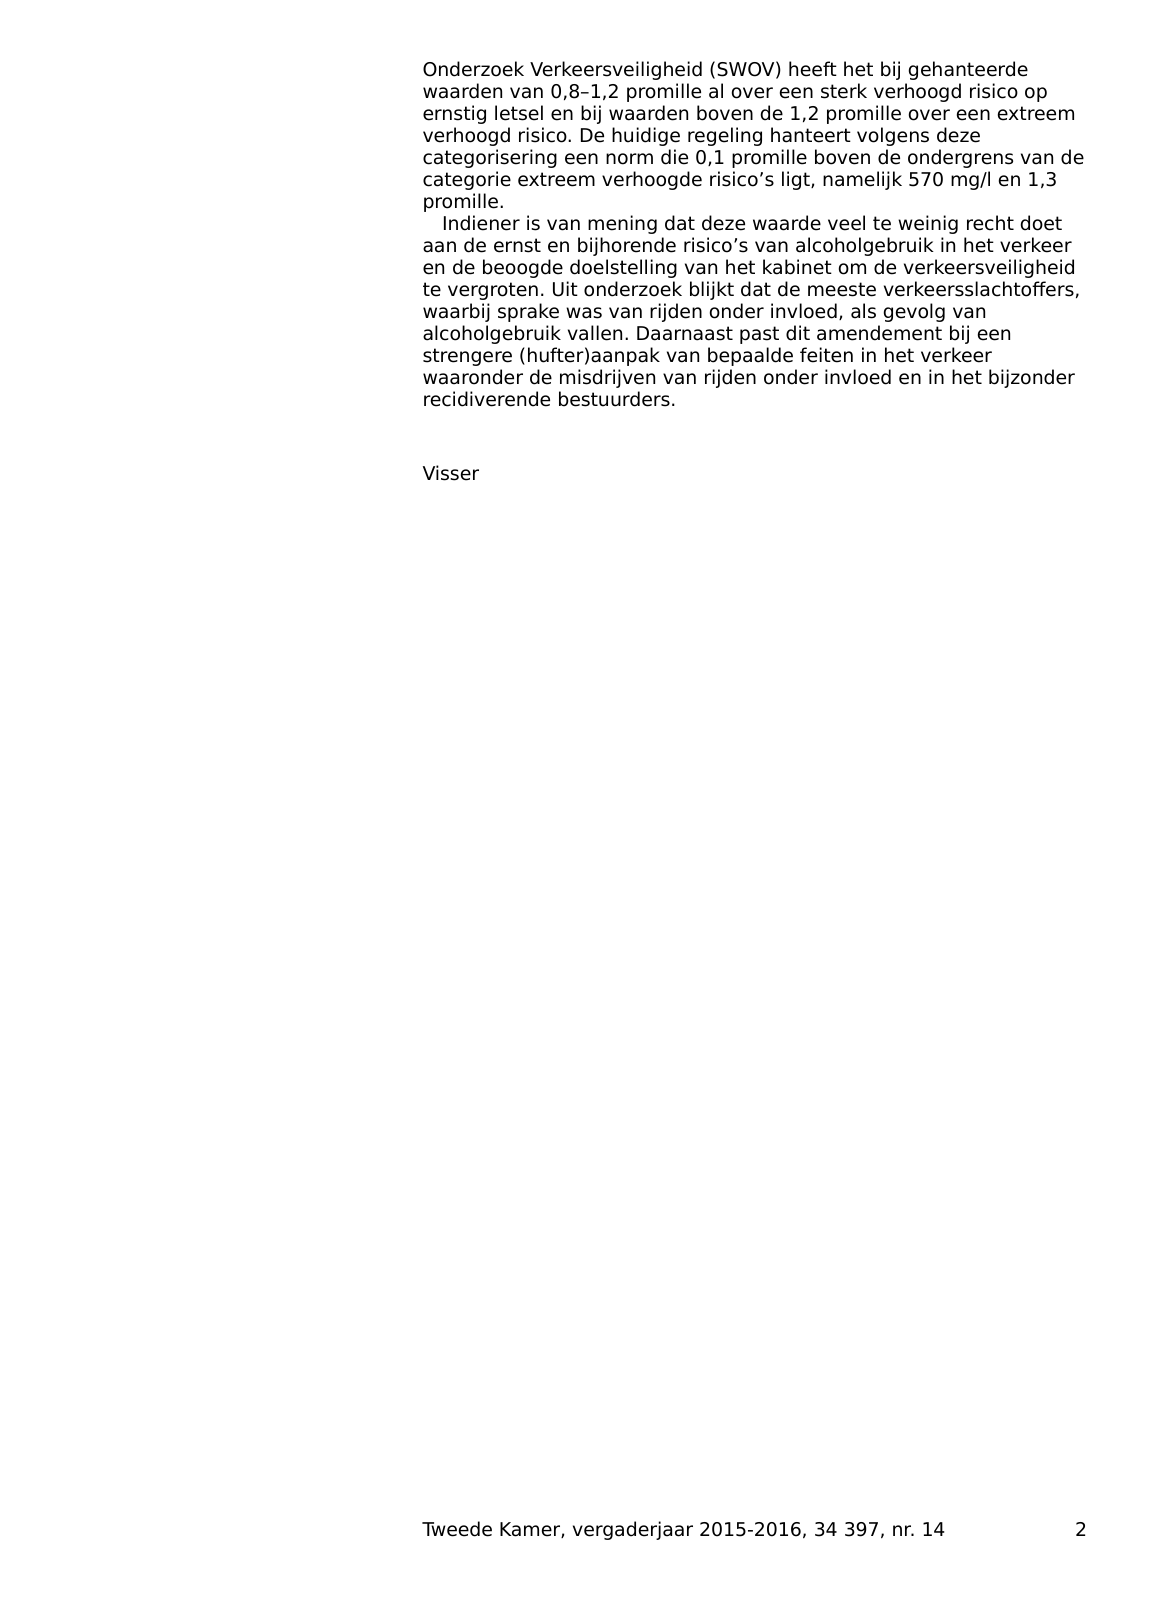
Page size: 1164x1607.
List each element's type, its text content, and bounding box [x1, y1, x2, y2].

text Visser [422, 441, 1087, 485]
text Onderzoek Verkeersveiligheid (SWOV) heeft het bij gehanteerde waarden van 0,8–1,2 promille al over een sterk verhoogd risico op ernstig letsel en bij waarden boven de 1,2 promille over een extreem verhoogd risico. De huidige regeling hanteert volgens deze categorisering een norm die 0,1 promille boven de ondergrens van de categorie extreem verhoogde risico’s ligt, namelijk 570 mg/l en 1,3 promille. [422, 59, 1087, 213]
text Indiener is van mening dat deze waarde veel te weinig recht doet aan de ernst en bijhorende risico’s van alcoholgebruik in het verkeer en de beoogde doelstelling van het kabinet om de verkeersveiligheid te vergroten. Uit onderzoek blijkt dat de meeste verkeersslachtoffers, waarbij sprake was van rijden onder invloed, als gevolg van alcoholgebruik vallen. Daarnaast past dit amendement bij een strengere (hufter)aanpak van bepaalde feiten in het verkeer waaronder de misdrijven van rijden onder invloed en in het bijzonder recidiverende bestuurders. [422, 213, 1087, 411]
